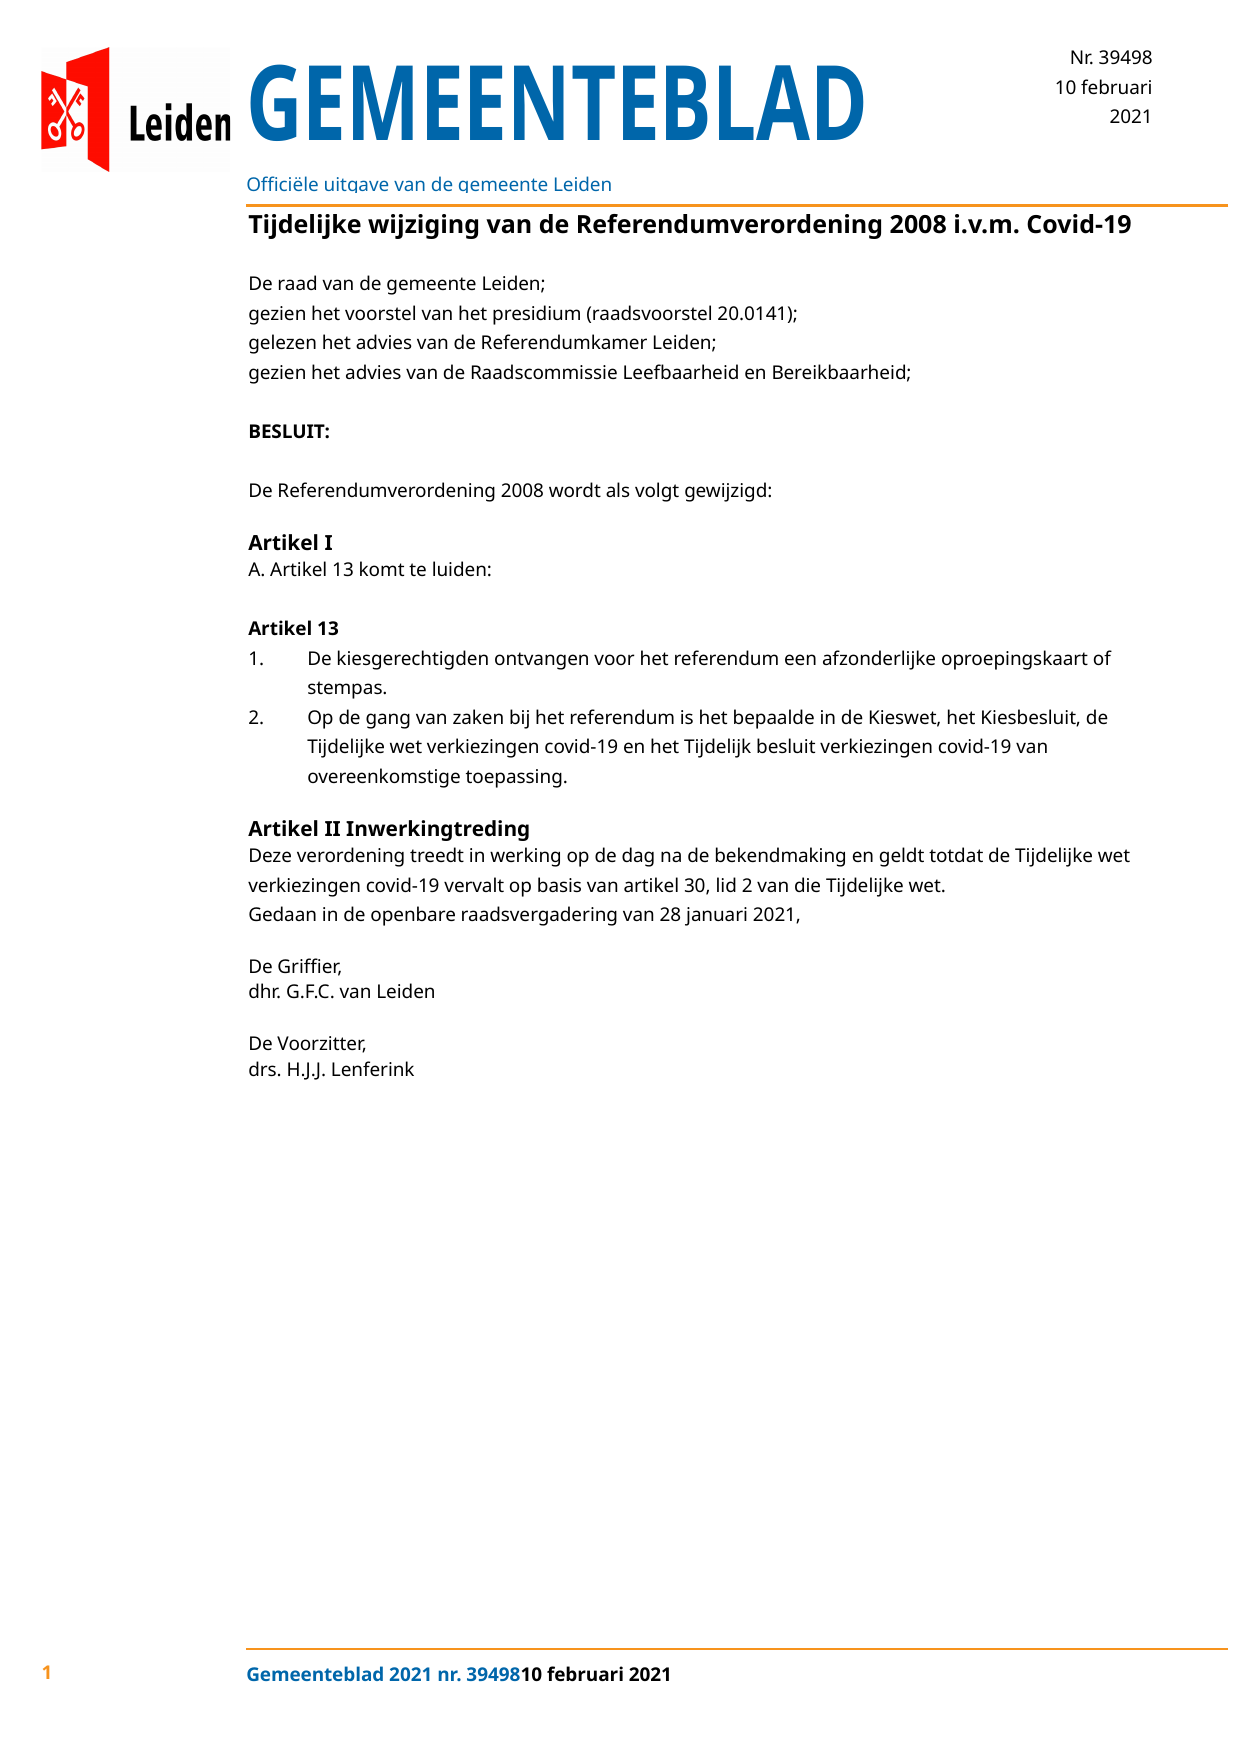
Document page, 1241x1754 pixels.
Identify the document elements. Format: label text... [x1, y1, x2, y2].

text A. Artikel 13 komt te luiden: [248, 556, 1152, 582]
text drs. H.J.J. Lenferink [248, 1056, 1152, 1081]
text De Referendumverordening 2008 wordt als volgt gewijzigd: [248, 477, 1152, 503]
text gelezen het advies van de Referendumkamer Leiden; [248, 329, 1152, 355]
picture [41, 47, 231, 172]
text De raad van de gemeente Leiden; [248, 270, 1152, 296]
text Gedaan in de openbare raadsvergadering van 28 januari 2021, [248, 901, 1152, 927]
text dhr. G.F.C. van Leiden [248, 978, 1152, 1004]
text Artikel II Inwerkingtreding [248, 814, 1152, 842]
text BESLUIT: [248, 418, 1152, 444]
text gezien het advies van de Raadscommissie Leefbaarheid en Bereikbaarheid; [248, 359, 1152, 385]
text De Voorzitter, [248, 1030, 1152, 1056]
list De kiesgerechtigden ontvangen voor het referendum een afzonderlijke oproepingskaart of stempas. [248, 645, 1152, 700]
text Artikel 13 [248, 615, 1152, 641]
text Tijdelijke wijziging van de Referendumverordening 2008 i.v.m. Covid-19 [248, 207, 1152, 241]
text Deze verordening treedt in werking op de dag na de bekendmaking en geldt totdat de Tijdelijke wet verkiezingen covid-19 vervalt op basis van artikel 30, lid 2 van die Tijdelijke wet. [248, 842, 1152, 897]
text De Griffier, [248, 953, 1152, 978]
text Artikel I [248, 528, 1152, 556]
list Op de gang van zaken bij het referendum is het bepaalde in de Kieswet, het Kiesbesluit, de Tijdelijke wet verkiezingen covid-19 en het Tijdelijk besluit verkiezingen covid-19 van overeenkomstige toepassing. [248, 704, 1152, 789]
text gezien het voorstel van het presidium (raadsvoorstel 20.0141); [248, 300, 1152, 326]
